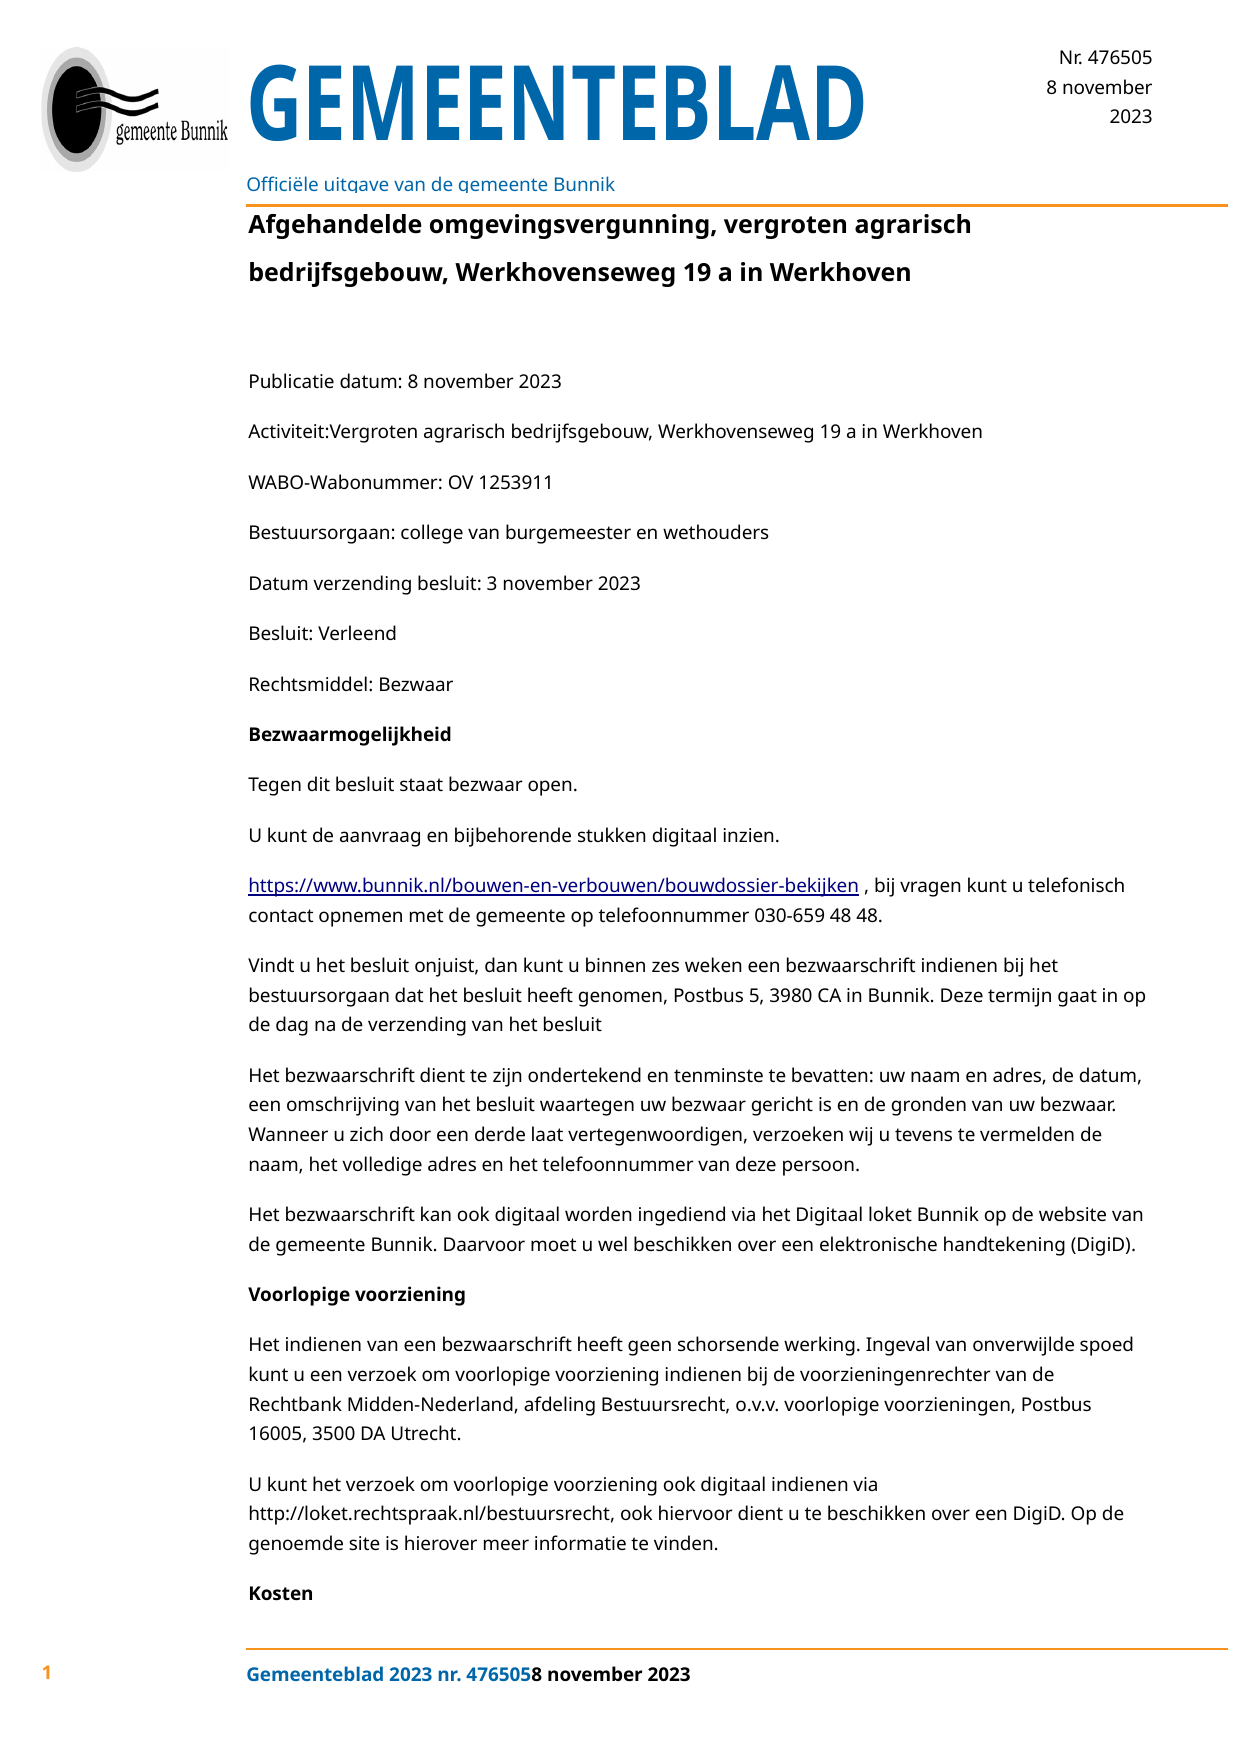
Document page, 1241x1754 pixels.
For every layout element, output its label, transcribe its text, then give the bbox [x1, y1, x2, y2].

text https://www.bunnik.nl/bouwen-en-verbouwen/bouwdossier-bekijken , bij vragen kunt u telefonisch contact opnemen met de gemeente op telefoonnummer 030-659 48 48. [248, 872, 1152, 928]
text U kunt het verzoek om voorlopige voorziening ook digitaal indienen via http://loket.rechtspraak.nl/bestuursrecht, ook hiervoor dient u te beschikken over een DigiD. Op de genoemde site is hierover meer informatie te vinden. [248, 1471, 1152, 1556]
text WABO-Wabonummer: OV 1253911 [248, 469, 1152, 495]
text Het indienen van een bezwaarschrift heeft geen schorsende werking. Ingeval van onverwijlde spoed kunt u een verzoek om voorlopige voorziening indienen bij de voorzieningenrechter van de Rechtbank Midden-Nederland, afdeling Bestuursrecht, o.v.v. voorlopige voorzieningen, Postbus 16005, 3500 DA Utrecht. [248, 1332, 1152, 1446]
text Publicatie datum: 8 november 2023 [248, 368, 1152, 394]
text Bestuursorgaan: college van burgemeester en wethouders [248, 519, 1152, 545]
text Rechtsmiddel: Bezwaar [248, 671, 1152, 697]
text Besluit: Verleend [248, 620, 1152, 646]
text Kosten [248, 1580, 1152, 1606]
text U kunt de aanvraag en bijbehorende stukken digitaal inzien. [248, 822, 1152, 848]
text Afgehandelde omgevingsvergunning, vergroten agrarisch bedrijfsgebouw, Werkhovenseweg 19 a in Werkhoven [248, 207, 1152, 288]
text Het bezwaarschrift dient te zijn ondertekend en tenminste te bevatten: uw naam en adres, de datum, een omschrijving van het besluit waartegen uw bezwaar gericht is en de gronden van uw bezwaar. Wanneer u zich door een derde laat vertegenwoordigen, verzoeken wij u tevens te vermelden de naam, het volledige adres en het telefoonnummer van deze persoon. [248, 1062, 1152, 1177]
text Vindt u het besluit onjuist, dan kunt u binnen zes weken een bezwaarschrift indienen bij het bestuursorgaan dat het besluit heeft genomen, Postbus 5, 3980 CA in Bunnik. Deze termijn gaat in op de dag na de verzending van het besluit [248, 952, 1152, 1037]
text Datum verzending besluit: 3 november 2023 [248, 570, 1152, 596]
picture [41, 47, 231, 172]
text Activiteit:Vergroten agrarisch bedrijfsgebouw, Werkhovenseweg 19 a in Werkhoven [248, 419, 1152, 444]
text Het bezwaarschrift kan ook digitaal worden ingediend via het Digitaal loket Bunnik op de website van de gemeente Bunnik. Daarvoor moet u wel beschikken over een elektronische handtekening (DigiD). [248, 1201, 1152, 1257]
text Voorlopige voorziening [248, 1281, 1152, 1307]
text Bezwaarmogelijkheid [248, 721, 1152, 747]
text Tegen dit besluit staat bezwaar open. [248, 772, 1152, 797]
